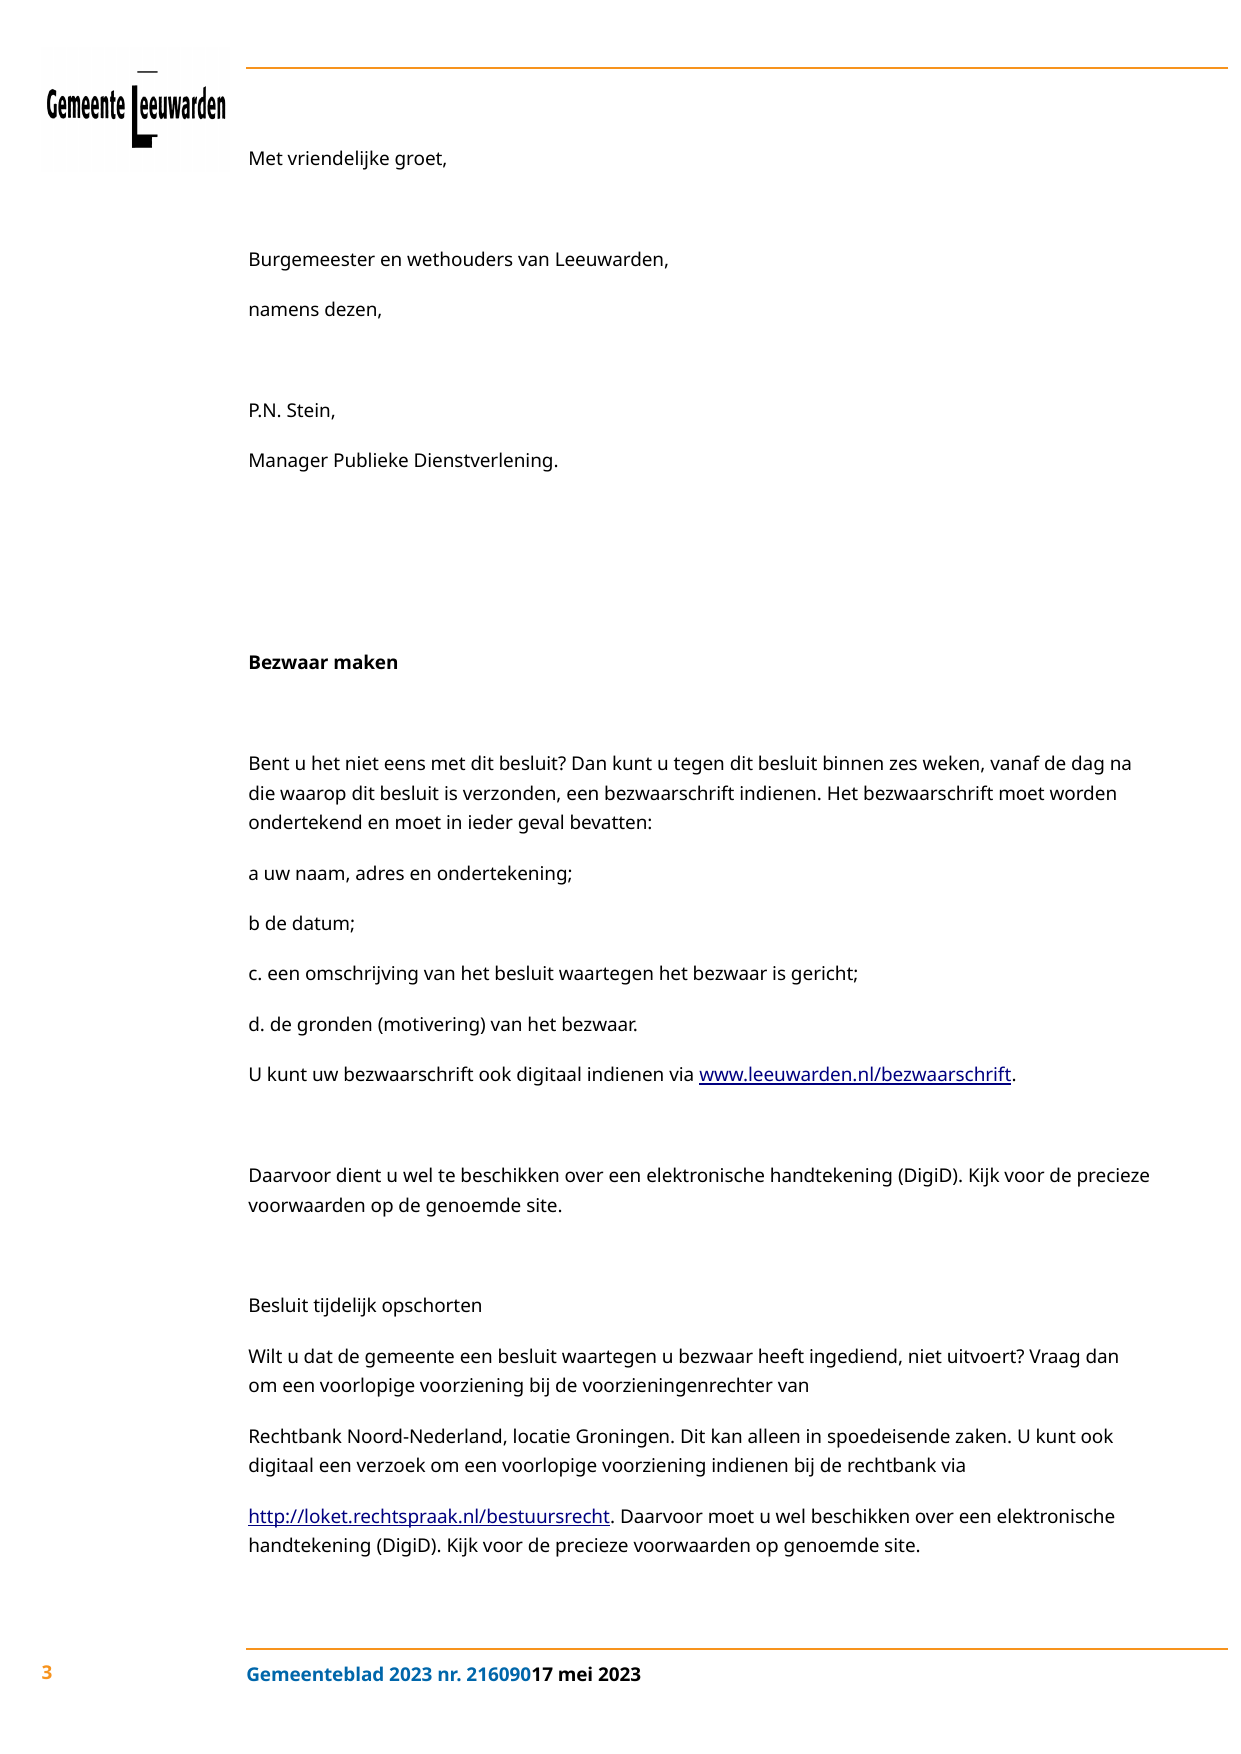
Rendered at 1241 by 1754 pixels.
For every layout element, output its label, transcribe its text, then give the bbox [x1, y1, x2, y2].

text d. de gronden (motivering) van het bezwaar. [248, 1011, 1152, 1037]
text Rechtbank Noord-Nederland, locatie Groningen. Dit kan alleen in spoedeisende zaken. U kunt ook digitaal een verzoek om een voorlopige voorziening indienen bij de rechtbank via [248, 1423, 1152, 1478]
text Burgemeester en wethouders van Leeuwarden, [248, 246, 1152, 272]
text a uw naam, adres en ondertekening; [248, 860, 1152, 886]
text U kunt uw bezwaarschrift ook digitaal indienen via www.leeuwarden.nl/bezwaarschrift. [248, 1061, 1152, 1087]
text c. een omschrijving van het besluit waartegen het bezwaar is gericht; [248, 961, 1152, 986]
text P.N. Stein, [248, 397, 1152, 423]
text Met vriendelijke groet, [248, 145, 1152, 171]
text Besluit tijdelijk opschorten [248, 1293, 1152, 1318]
picture [41, 47, 231, 172]
text b de datum; [248, 910, 1152, 936]
text Bezwaar maken [248, 649, 1152, 675]
text Wilt u dat de gemeente een besluit waartegen u bezwaar heeft ingediend, niet uitvoert? Vraag dan om een voorlopige voorziening bij de voorzieningenrechter van [248, 1343, 1152, 1398]
text Bent u het niet eens met dit besluit? Dan kunt u tegen dit besluit binnen zes weken, vanaf de dag na die waarop dit besluit is verzonden, een bezwaarschrift indienen. Het bezwaarschrift moet worden ondertekend en moet in ieder geval bevatten: [248, 750, 1152, 835]
text Manager Publieke Dienstverlening. [248, 448, 1152, 473]
text http://loket.rechtspraak.nl/bestuursrecht. Daarvoor moet u wel beschikken over een elektronische handtekening (DigiD). Kijk voor de precieze voorwaarden op genoemde site. [248, 1503, 1152, 1558]
text namens dezen, [248, 296, 1152, 322]
text Daarvoor dient u wel te beschikken over een elektronische handtekening (DigiD). Kijk voor de precieze voorwaarden op de genoemde site. [248, 1162, 1152, 1218]
